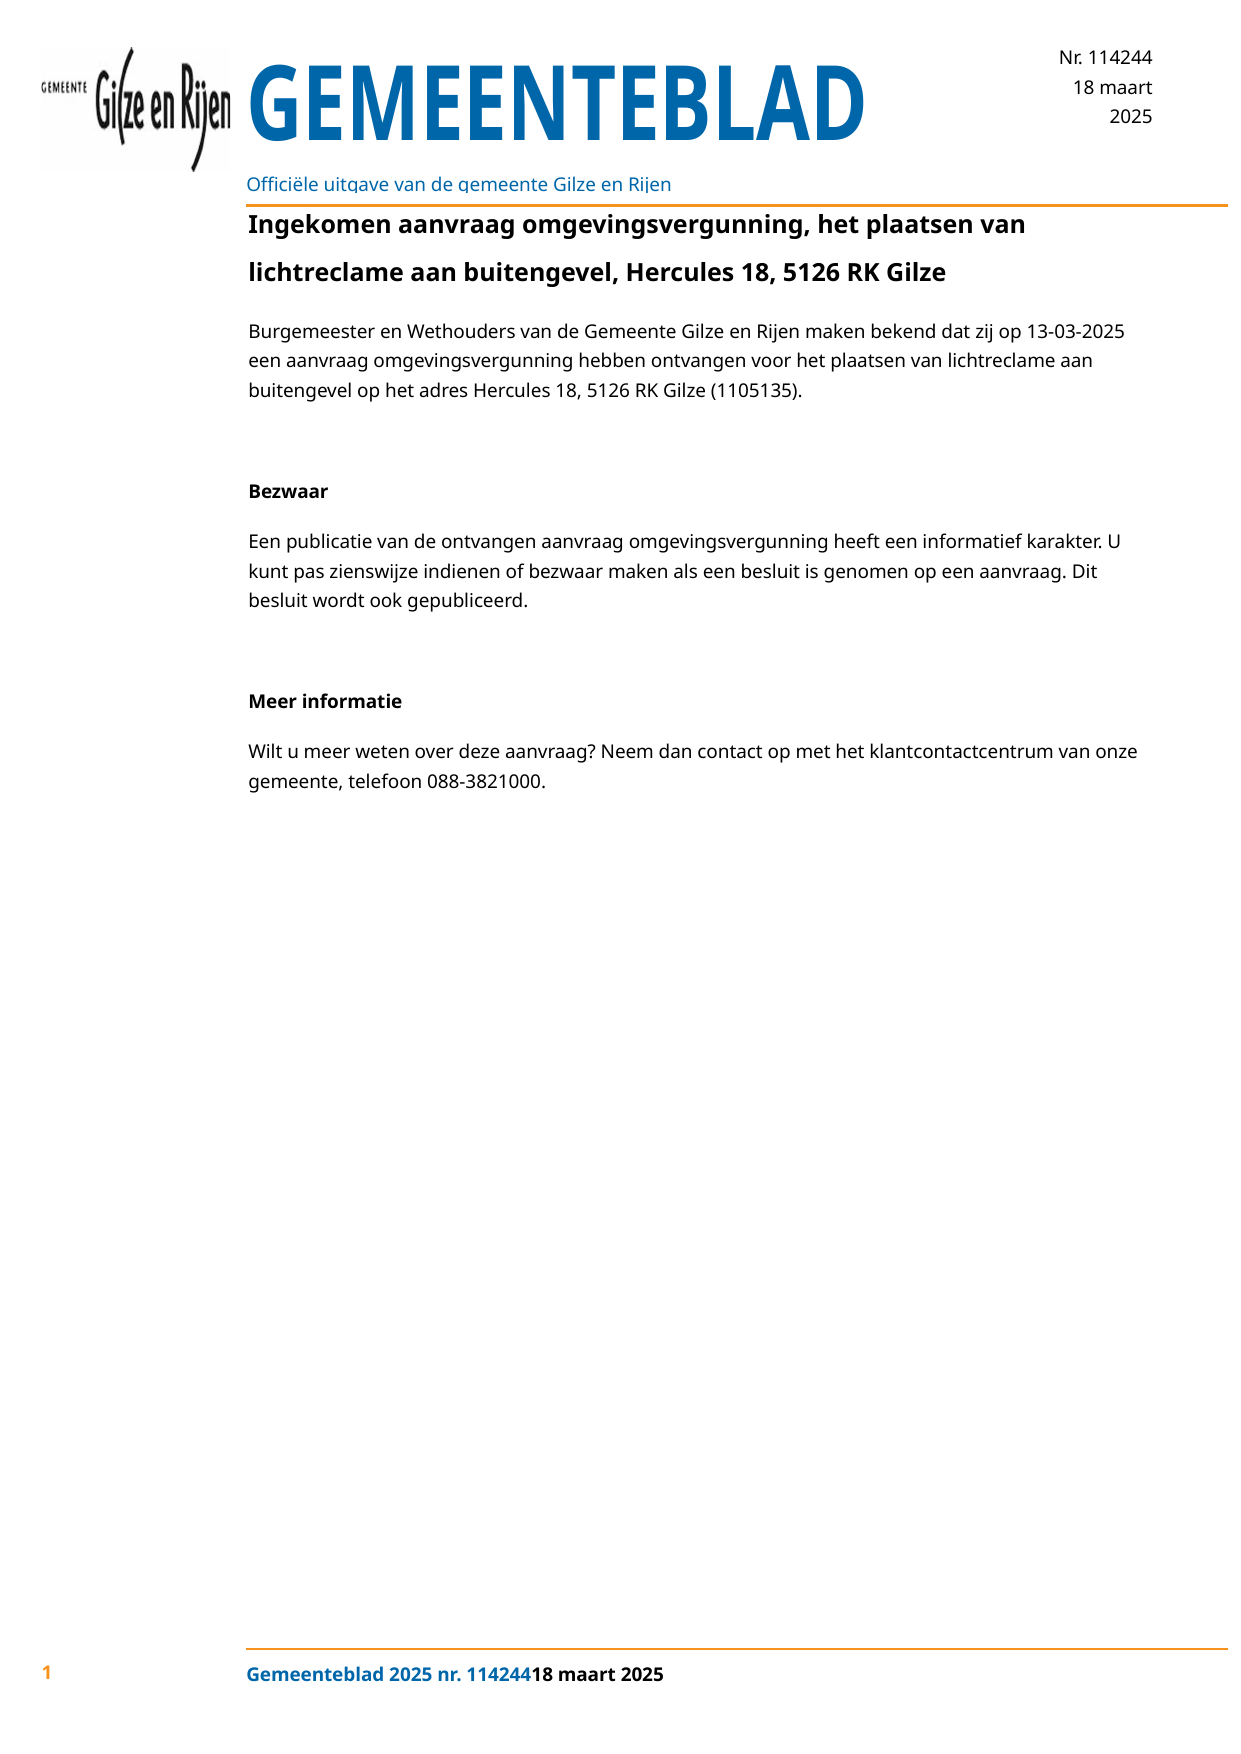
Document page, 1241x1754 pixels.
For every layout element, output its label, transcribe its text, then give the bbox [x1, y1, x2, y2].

text Ingekomen aanvraag omgevingsvergunning, het plaatsen van lichtreclame aan buitengevel, Hercules 18, 5126 RK Gilze [248, 207, 1152, 288]
text Burgemeester en Wethouders van de Gemeente Gilze en Rijen maken bekend dat zij op 13-03-2025 een aanvraag omgevingsvergunning hebben ontvangen voor het plaatsen van lichtreclame aan buitengevel op het adres Hercules 18, 5126 RK Gilze (1105135). [248, 318, 1152, 403]
text Een publicatie van de ontvangen aanvraag omgevingsvergunning heeft een informatief karakter. U kunt pas zienswijze indienen of bezwaar maken als een besluit is genomen op een aanvraag. Dit besluit wordt ook gepubliceerd. [248, 528, 1152, 613]
picture [41, 47, 231, 172]
text Bezwaar [248, 478, 1152, 504]
text Meer informatie [248, 688, 1152, 714]
text Wilt u meer weten over deze aanvraag? Neem dan contact op met het klantcontactcentrum van onze gemeente, telefoon 088-3821000. [248, 739, 1152, 794]
